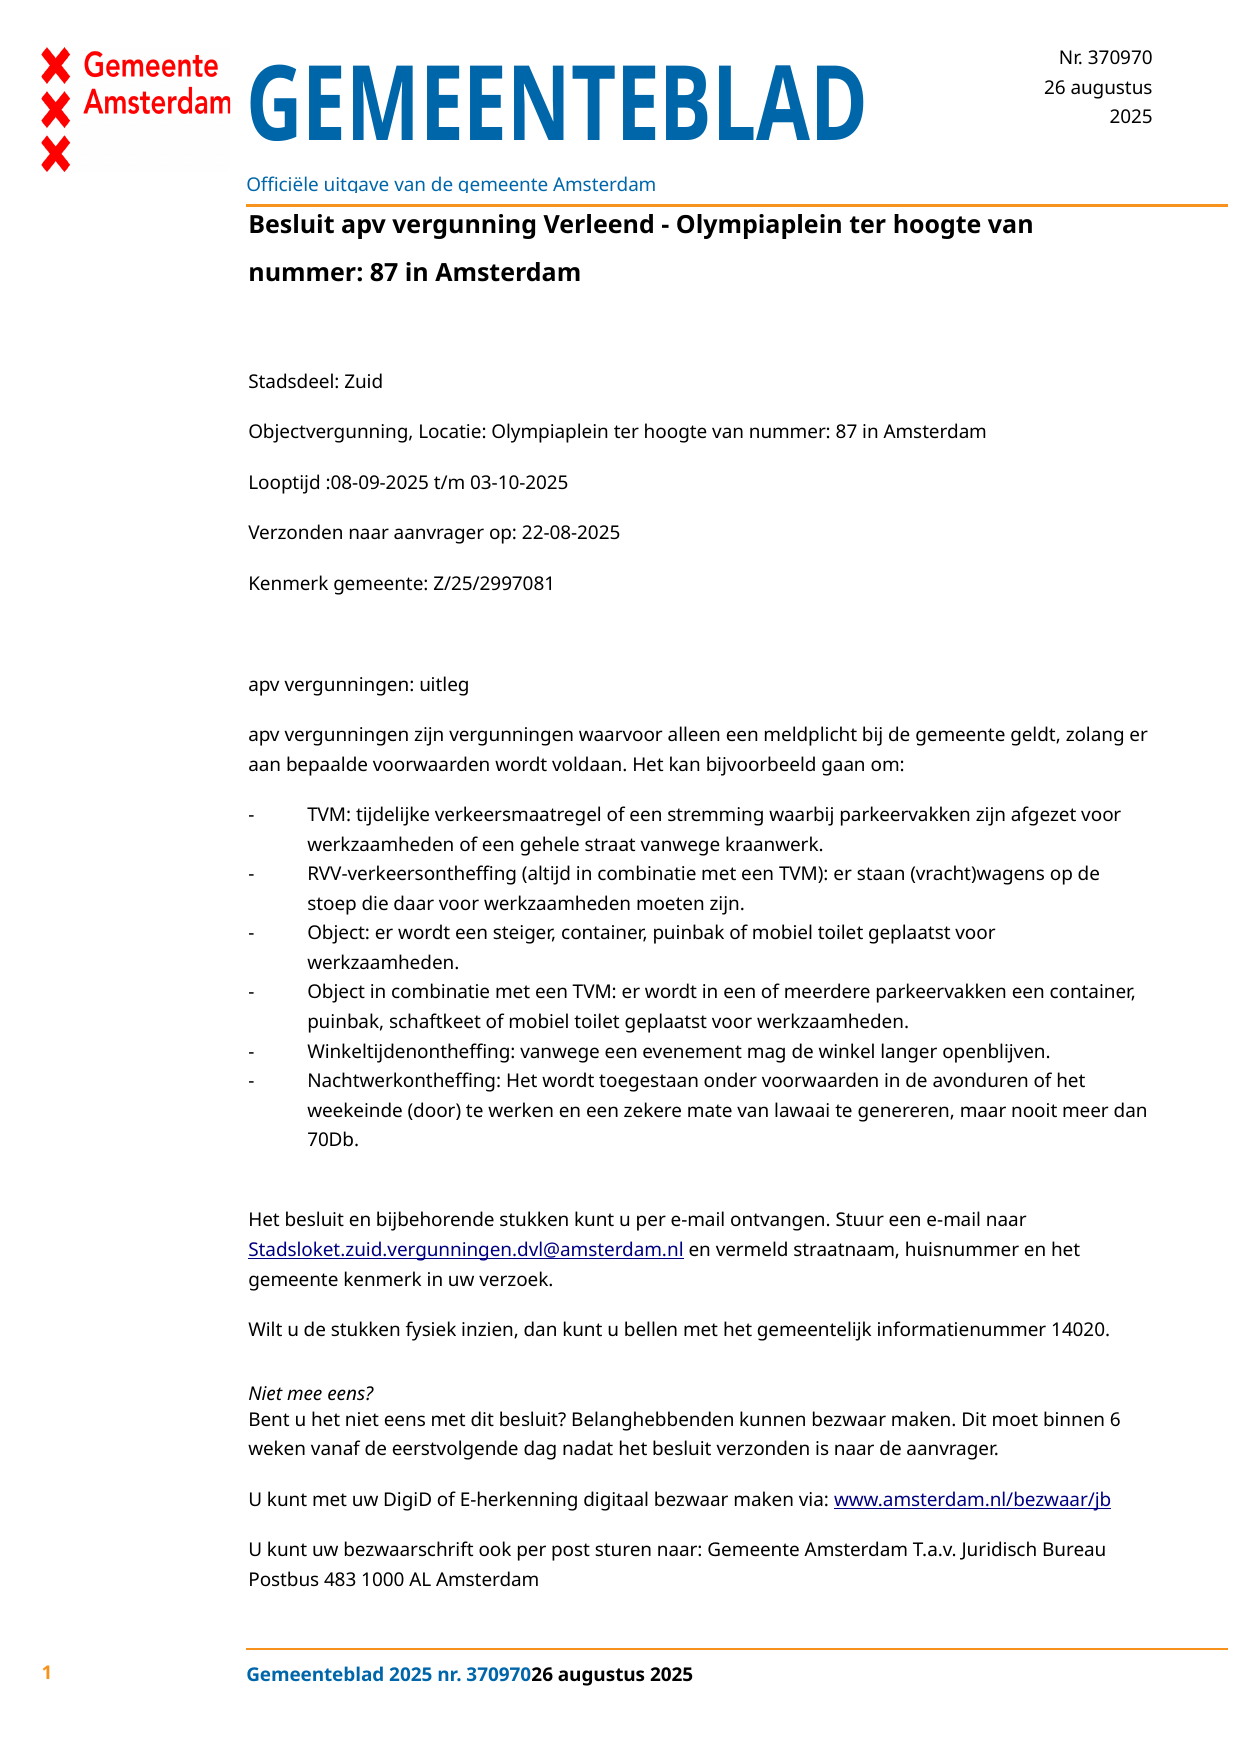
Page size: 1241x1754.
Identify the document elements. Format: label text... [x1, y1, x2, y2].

text Besluit apv vergunning Verleend - Olympiaplein ter hoogte van nummer: 87 in Amsterdam [248, 207, 1152, 288]
list TVM: tijdelijke verkeersmaatregel of een stremming waarbij parkeervakken zijn afgezet voor werkzaamheden of een gehele straat vanwege kraanwerk. [248, 801, 1152, 857]
text Het besluit en bijbehorende stukken kunt u per e-mail ontvangen. Stuur een e-mail naar Stadsloket.zuid.vergunningen.dvl@amsterdam.nl en vermeld straatnaam, huisnummer en het gemeente kenmerk in uw verzoek. [248, 1207, 1152, 1292]
list Object: er wordt een steiger, container, puinbak of mobiel toilet geplaatst voor werkzaamheden. [248, 919, 1152, 975]
text apv vergunningen: uitleg [248, 671, 1152, 697]
text Kenmerk gemeente: Z/25/2997081 [248, 570, 1152, 596]
text apv vergunningen zijn vergunningen waarvoor alleen een meldplicht bij de gemeente geldt, zolang er aan bepaalde voorwaarden wordt voldaan. Het kan bijvoorbeeld gaan om: [248, 721, 1152, 777]
text Niet mee eens? [248, 1380, 1152, 1406]
text Stadsdeel: Zuid [248, 368, 1152, 394]
list Nachtwerkontheffing: Het wordt toegestaan onder voorwaarden in de avonduren of het weekeinde (door) te werken en een zekere mate van lawaai te genereren, maar nooit meer dan 70Db. [248, 1067, 1152, 1152]
list Object in combinatie met een TVM: er wordt in een of meerdere parkeervakken een container, puinbak, schaftkeet of mobiel toilet geplaatst voor werkzaamheden. [248, 979, 1152, 1034]
text Bent u het niet eens met dit besluit? Belanghebbenden kunnen bezwaar maken. Dit moet binnen 6 weken vanaf de eerstvolgende dag nadat het besluit verzonden is naar de aanvrager. [248, 1406, 1152, 1461]
text Wilt u de stukken fysiek inzien, dan kunt u bellen met het gemeentelijk informatienummer 14020. [248, 1316, 1152, 1342]
list RVV-verkeersontheffing (altijd in combinatie met een TVM): er staan (vracht)wagens op de stoep die daar voor werkzaamheden moeten zijn. [248, 860, 1152, 916]
picture [41, 47, 231, 172]
text Looptijd :08-09-2025 t/m 03-10-2025 [248, 469, 1152, 495]
text U kunt met uw DigiD of E-herkenning digitaal bezwaar maken via: www.amsterdam.nl/bezwaar/jb [248, 1486, 1152, 1512]
text Objectvergunning, Locatie: Olympiaplein ter hoogte van nummer: 87 in Amsterdam [248, 419, 1152, 444]
list Winkeltijdenontheffing: vanwege een evenement mag de winkel langer openblijven. [248, 1038, 1152, 1064]
text U kunt uw bezwaarschrift ook per post sturen naar: Gemeente Amsterdam T.a.v. Juridisch Bureau Postbus 483 1000 AL Amsterdam [248, 1536, 1152, 1592]
text Verzonden naar aanvrager op: 22-08-2025 [248, 519, 1152, 545]
